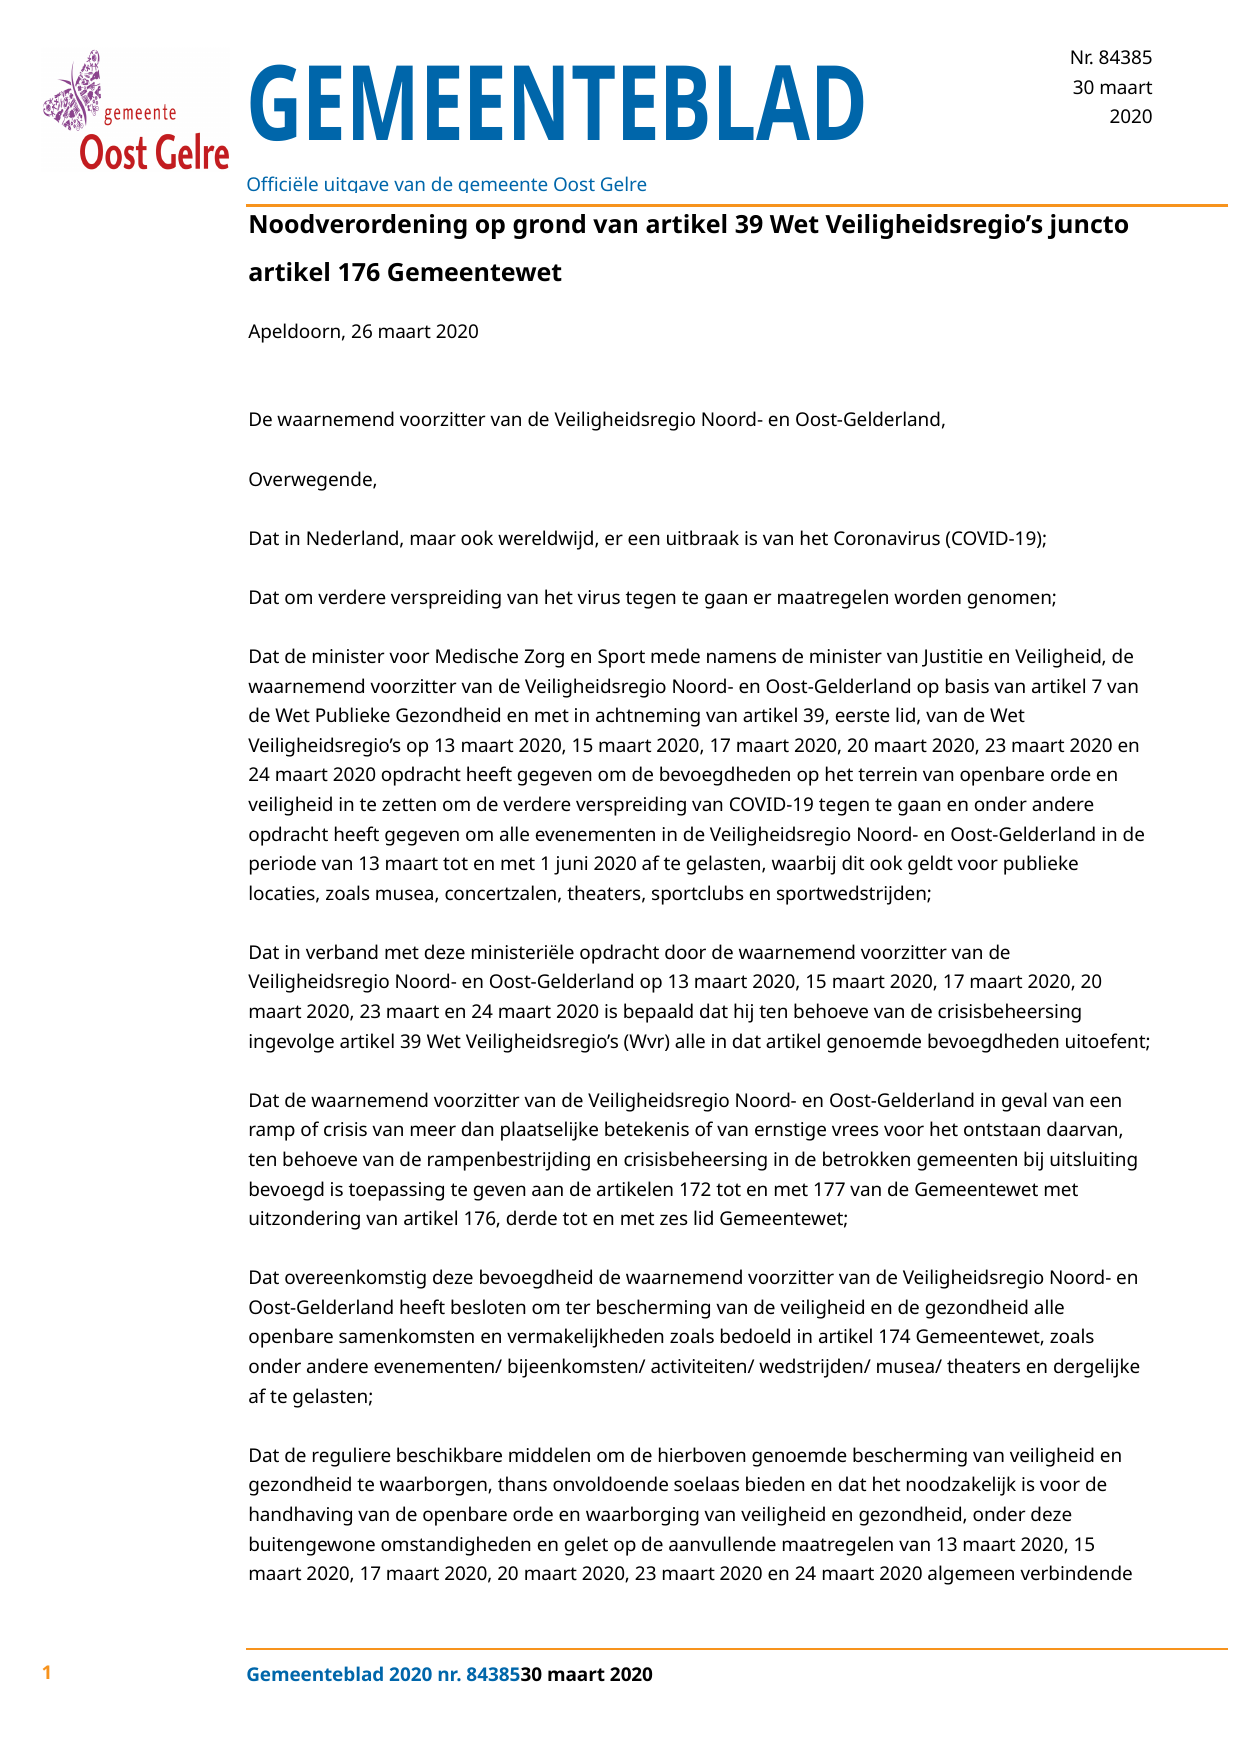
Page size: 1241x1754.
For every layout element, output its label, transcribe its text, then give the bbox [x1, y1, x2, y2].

text Dat in Nederland, maar ook wereldwijd, er een uitbraak is van het Coronavirus (COVID-19); [248, 525, 1152, 551]
text De waarnemend voorzitter van de Veiligheidsregio Noord- en Oost-Gelderland, [248, 407, 1152, 432]
text Dat de minister voor Medische Zorg en Sport mede namens de minister van Justitie en Veiligheid, de waarnemend voorzitter van de Veiligheidsregio Noord- en Oost-Gelderland op basis van artikel 7 van de Wet Publieke Gezondheid en met in achtneming van artikel 39, eerste lid, van de Wet Veiligheidsregio’s op 13 maart 2020, 15 maart 2020, 17 maart 2020, 20 maart 2020, 23 maart 2020 en 24 maart 2020 opdracht heeft gegeven om de bevoegdheden op het terrein van openbare orde en veiligheid in te zetten om de verdere verspreiding van COVID-19 tegen te gaan en onder andere opdracht heeft gegeven om alle evenementen in de Veiligheidsregio Noord- en Oost-Gelderland in de periode van 13 maart tot en met 1 juni 2020 af te gelasten, waarbij dit ook geldt voor publieke locaties, zoals musea, concertzalen, theaters, sportclubs en sportwedstrijden; [248, 643, 1152, 906]
text Dat in verband met deze ministeriële opdracht door de waarnemend voorzitter van de Veiligheidsregio Noord- en Oost-Gelderland op 13 maart 2020, 15 maart 2020, 17 maart 2020, 20 maart 2020, 23 maart en 24 maart 2020 is bepaald dat hij ten behoeve van de crisisbeheersing ingevolge artikel 39 Wet Veiligheidsregio’s (Wvr) alle in dat artikel genoemde bevoegdheden uitoefent; [248, 939, 1152, 1054]
text Dat de reguliere beschikbare middelen om de hierboven genoemde bescherming van veiligheid en gezondheid te waarborgen, thans onvoldoende soelaas bieden en dat het noodzakelijk is voor de handhaving van de openbare orde en waarborging van veiligheid en gezondheid, onder deze buitengewone omstandigheden en gelet op de aanvullende maatregelen van 13 maart 2020, 15 maart 2020, 17 maart 2020, 20 maart 2020, 23 maart 2020 en 24 maart 2020 algemeen verbindende [248, 1442, 1152, 1586]
picture [41, 47, 231, 172]
text Dat om verdere verspreiding van het virus tegen te gaan er maatregelen worden genomen; [248, 584, 1152, 610]
text Noodverordening op grond van artikel 39 Wet Veiligheidsregio’s juncto artikel 176 Gemeentewet [248, 207, 1152, 288]
text Apeldoorn, 26 maart 2020 [248, 318, 1152, 344]
text Dat overeenkomstig deze bevoegdheid de waarnemend voorzitter van de Veiligheidsregio Noord- en Oost-Gelderland heeft besloten om ter bescherming van de veiligheid en de gezondheid alle openbare samenkomsten en vermakelijkheden zoals bedoeld in artikel 174 Gemeentewet, zoals onder andere evenementen/ bijeenkomsten/ activiteiten/ wedstrijden/ musea/ theaters en dergelijke af te gelasten; [248, 1264, 1152, 1409]
text Overwegende, [248, 466, 1152, 492]
text Dat de waarnemend voorzitter van de Veiligheidsregio Noord- en Oost-Gelderland in geval van een ramp of crisis van meer dan plaatselijke betekenis of van ernstige vrees voor het ontstaan daarvan, ten behoeve van de rampenbestrijding en crisisbeheersing in de betrokken gemeenten bij uitsluiting bevoegd is toepassing te geven aan de artikelen 172 tot en met 177 van de Gemeentewet met uitzondering van artikel 176, derde tot en met zes lid Gemeentewet; [248, 1087, 1152, 1231]
